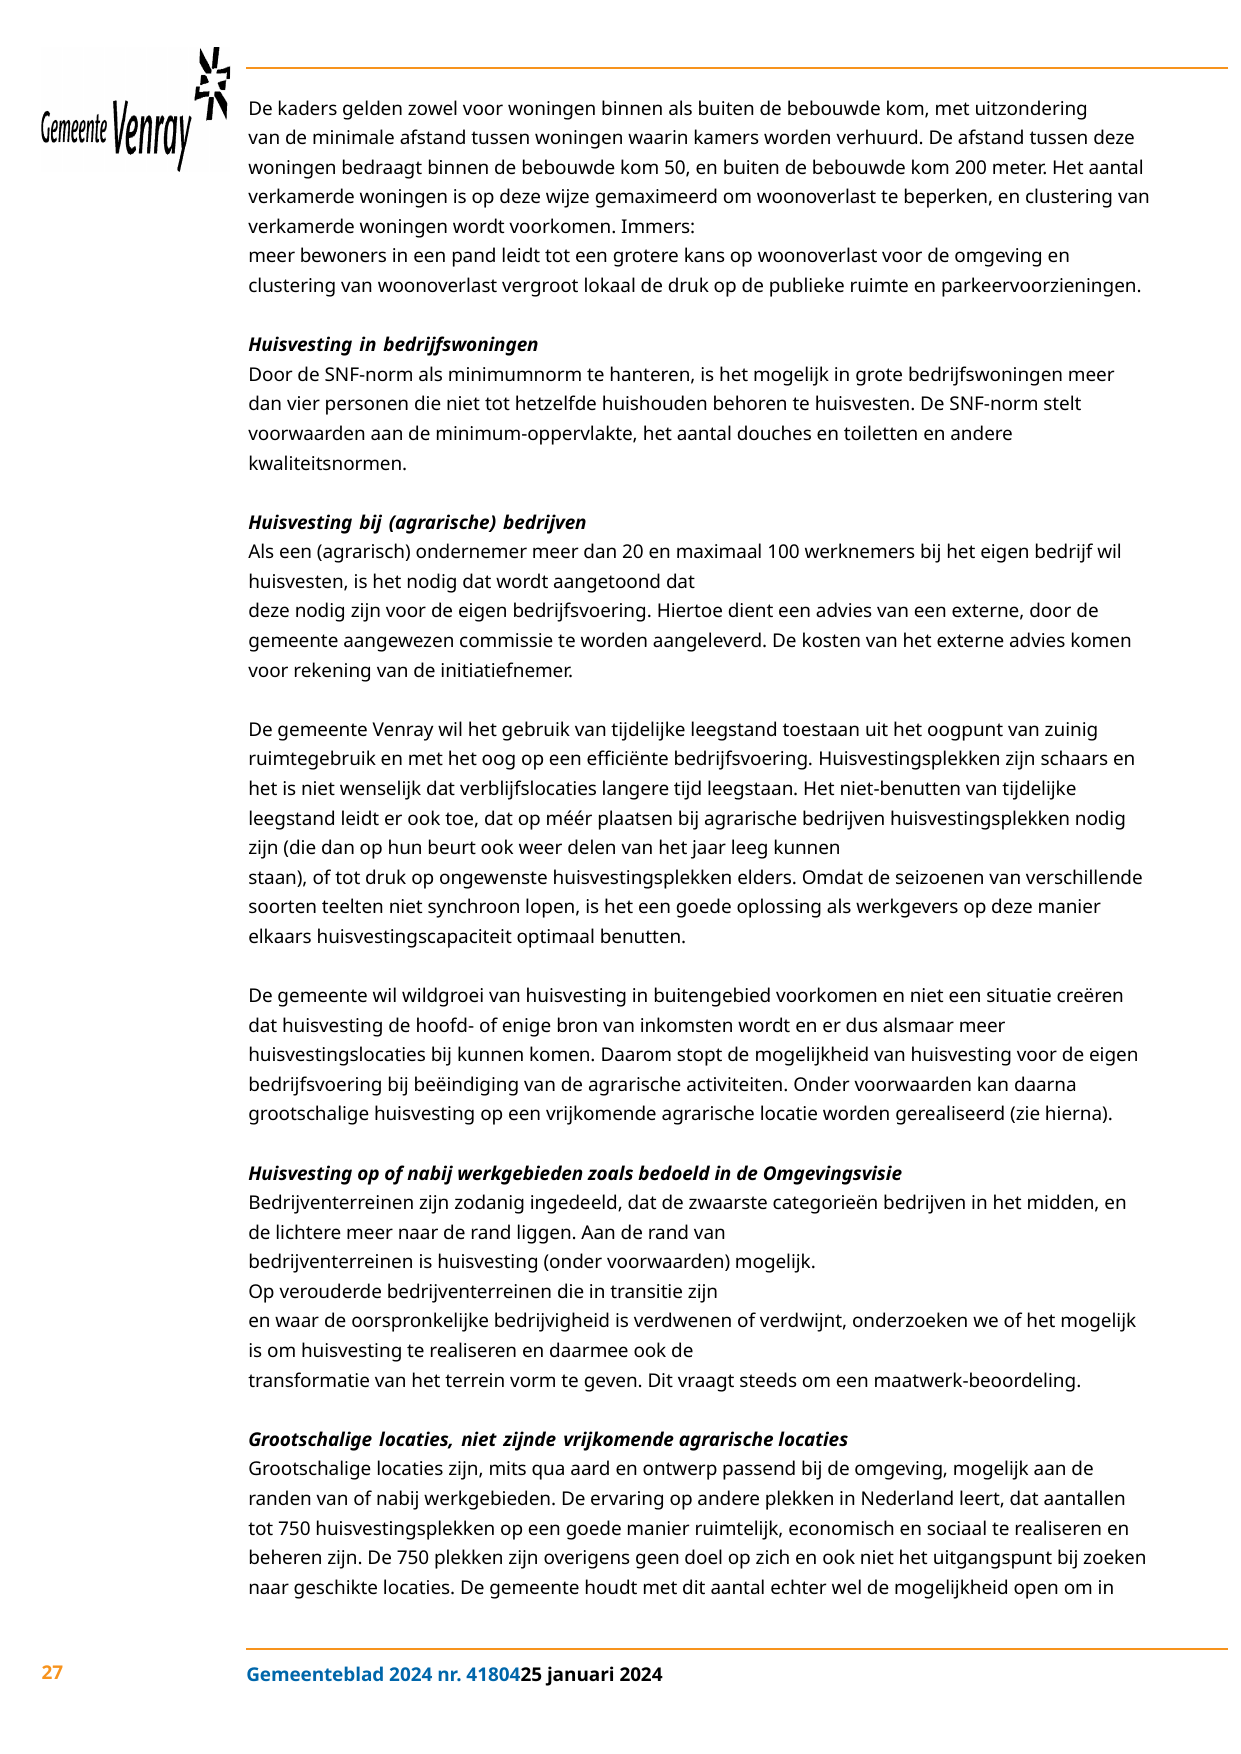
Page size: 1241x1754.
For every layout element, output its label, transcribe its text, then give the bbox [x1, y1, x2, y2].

text Als een (agrarisch) ondernemer meer dan 20 en maximaal 100 werknemers bij het eigen bedrijf wil huisvesten, is het nodig dat wordt aangetoond dat deze nodig zijn voor de eigen bedrijfsvoering. Hiertoe dient een advies van een externe, door de gemeente aangewezen commissie te worden aangeleverd. De kosten van het externe advies komen voor rekening van de initiatiefnemer. [248, 538, 1152, 683]
picture [41, 47, 231, 172]
text Huisvesting in bedrijfswoningen [248, 331, 1152, 357]
text Door de SNF-norm als minimumnorm te hanteren, is het mogelijk in grote bedrijfswoningen meer dan vier personen die niet tot hetzelfde huishouden behoren te huisvesten. De SNF-norm stelt voorwaarden aan de minimum-oppervlakte, het aantal douches en toiletten en andere kwaliteitsnormen. [248, 361, 1152, 476]
text Huisvesting op of nabij werkgebieden zoals bedoeld in de Omgevingsvisie Bedrijventerreinen zijn zodanig ingedeeld, dat de zwaarste categorieën bedrijven in het midden, en de lichtere meer naar de rand liggen. Aan de rand van bedrijventerreinen is huisvesting (onder voorwaarden) mogelijk. [248, 1160, 1152, 1274]
text Op verouderde bedrijventerreinen die in transitie zijn en waar de oorspronkelijke bedrijvigheid is verdwenen of verdwijnt, onderzoeken we of het mogelijk is om huisvesting te realiseren en daarmee ook de transformatie van het terrein vorm te geven. Dit vraagt steeds om een maatwerk-beoordeling. [248, 1278, 1152, 1393]
text De kaders gelden zowel voor woningen binnen als buiten de bebouwde kom, met uitzondering van de minimale afstand tussen woningen waarin kamers worden verhuurd. De afstand tussen deze woningen bedraagt binnen de bebouwde kom 50, en buiten de bebouwde kom 200 meter. Het aantal verkamerde woningen is op deze wijze gemaximeerd om woonoverlast te beperken, en clustering van verkamerde woningen wordt voorkomen. Immers: meer bewoners in een pand leidt tot een grotere kans op woonoverlast voor de omgeving en clustering van woonoverlast vergroot lokaal de druk op de publieke ruimte en parkeervoorzieningen. [248, 95, 1152, 298]
text Grootschalige locaties zijn, mits qua aard en ontwerp passend bij de omgeving, mogelijk aan de randen van of nabij werkgebieden. De ervaring op andere plekken in Nederland leert, dat aantallen tot 750 huisvestingsplekken op een goede manier ruimtelijk, economisch en sociaal te realiseren en beheren zijn. De 750 plekken zijn overigens geen doel op zich en ook niet het uitgangspunt bij zoeken naar geschikte locaties. De gemeente houdt met dit aantal echter wel de mogelijkheid open om in [248, 1456, 1152, 1600]
text Grootschalige locaties, niet zijnde vrijkomende agrarische locaties [248, 1426, 1152, 1452]
text De gemeente wil wildgroei van huisvesting in buitengebied voorkomen en niet een situatie creëren dat huisvesting de hoofd- of enige bron van inkomsten wordt en er dus alsmaar meer huisvestingslocaties bij kunnen komen. Daarom stopt de mogelijkheid van huisvesting voor de eigen bedrijfsvoering bij beëindiging van de agrarische activiteiten. Onder voorwaarden kan daarna grootschalige huisvesting op een vrijkomende agrarische locatie worden gerealiseerd (zie hierna). [248, 982, 1152, 1126]
text De gemeente Venray wil het gebruik van tijdelijke leegstand toestaan uit het oogpunt van zuinig ruimtegebruik en met het oog op een efficiënte bedrijfsvoering. Huisvestingsplekken zijn schaars en het is niet wenselijk dat verblijfslocaties langere tijd leegstaan. Het niet-benutten van tijdelijke leegstand leidt er ook toe, dat op méér plaatsen bij agrarische bedrijven huisvestingsplekken nodig zijn (die dan op hun beurt ook weer delen van het jaar leeg kunnen staan), of tot druk op ongewenste huisvestingsplekken elders. Omdat de seizoenen van verschillende soorten teelten niet synchroon lopen, is het een goede oplossing als werkgevers op deze manier elkaars huisvestingscapaciteit optimaal benutten. [248, 716, 1152, 949]
text Huisvesting bij (agrarische) bedrijven [248, 509, 1152, 535]
